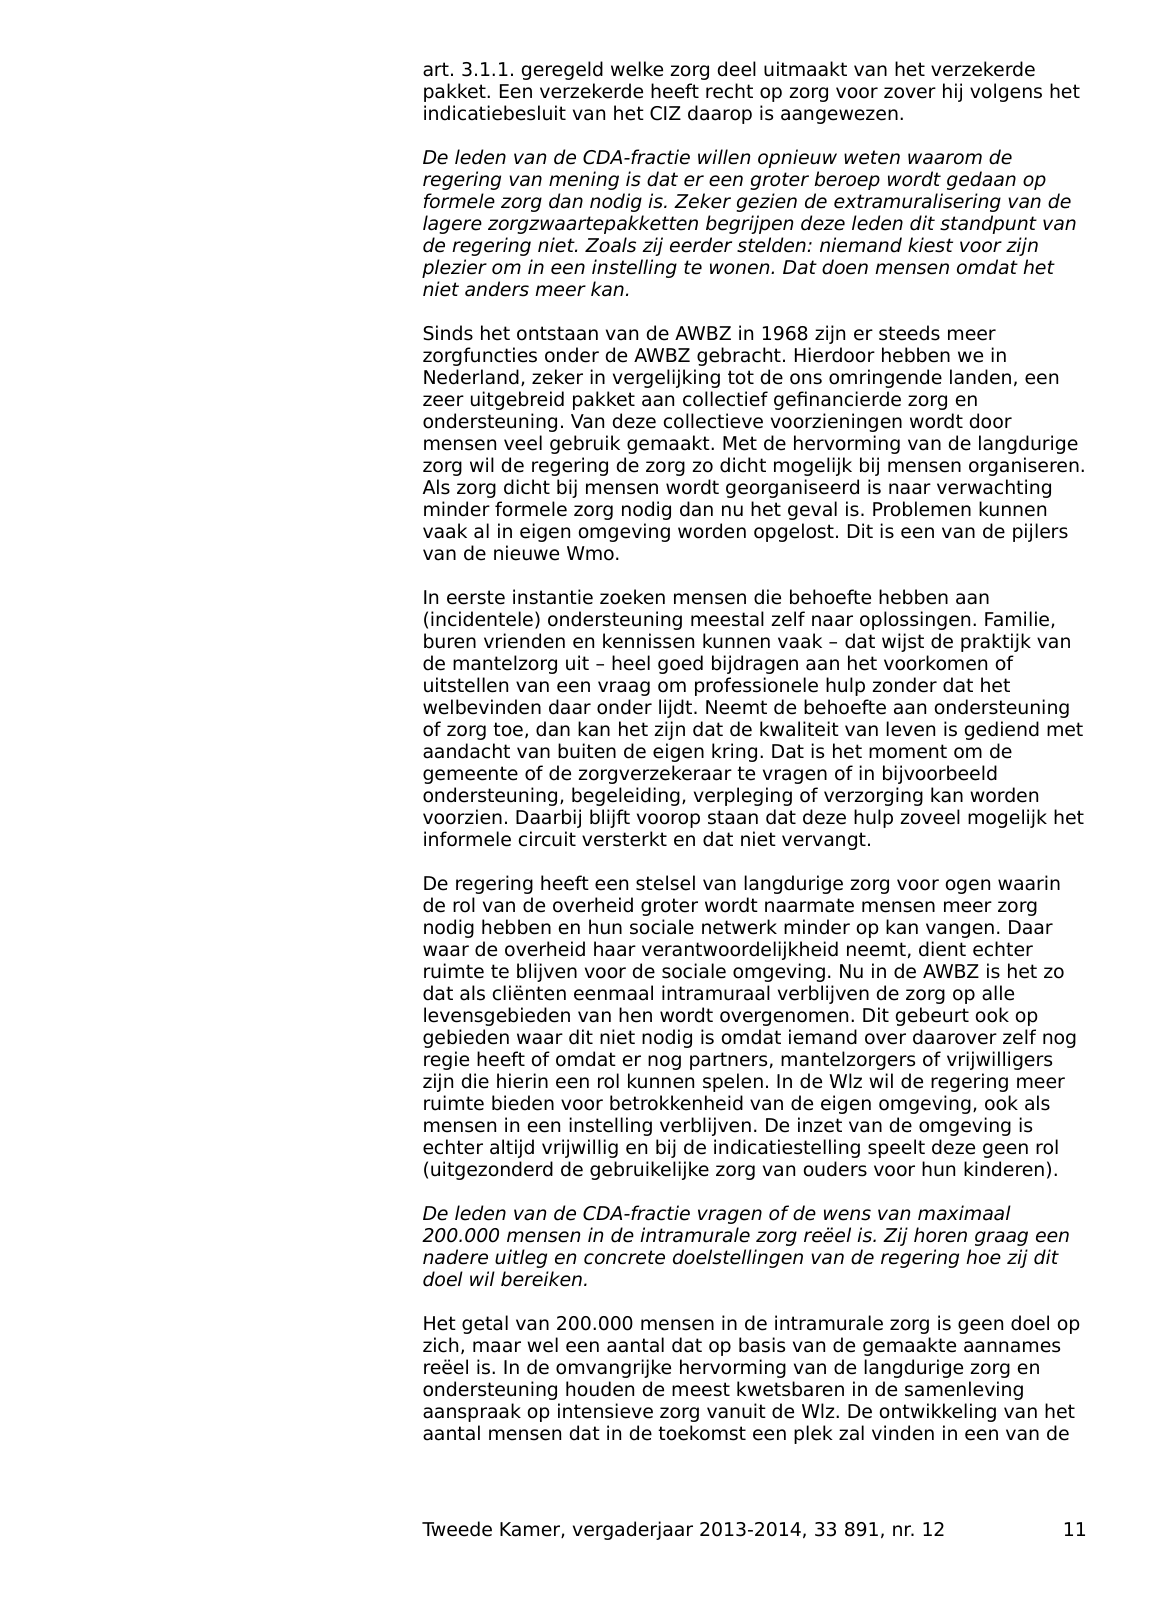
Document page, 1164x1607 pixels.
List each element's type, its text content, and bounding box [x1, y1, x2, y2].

text art. 3.1.1. geregeld welke zorg deel uitmaakt van het verzekerde pakket. Een verzekerde heeft recht op zorg voor zover hij volgens het indicatiebesluit van het CIZ daarop is aangewezen. [422, 59, 1087, 125]
text Sinds het ontstaan van de AWBZ in 1968 zijn er steeds meer zorgfuncties onder de AWBZ gebracht. Hierdoor hebben we in Nederland, zeker in vergelijking tot de ons omringende landen, een zeer uitgebreid pakket aan collectief gefinancierde zorg en ondersteuning. Van deze collectieve voorzieningen wordt door mensen veel gebruik gemaakt. Met de hervorming van de langdurige zorg wil de regering de zorg zo dicht mogelijk bij mensen organiseren. Als zorg dicht bij mensen wordt georganiseerd is naar verwachting minder formele zorg nodig dan nu het geval is. Problemen kunnen vaak al in eigen omgeving worden opgelost. Dit is een van de pijlers van de nieuwe Wmo. [422, 323, 1087, 565]
text De leden van de CDA-fractie vragen of de wens van maximaal 200.000 mensen in de intramurale zorg reëel is. Zij horen graag een nadere uitleg en concrete doelstellingen van de regering hoe zij dit doel wil bereiken. [422, 1203, 1087, 1291]
text De leden van de CDA-fractie willen opnieuw weten waarom de regering van mening is dat er een groter beroep wordt gedaan op formele zorg dan nodig is. Zeker gezien de extramuralisering van de lagere zorgzwaartepakketten begrijpen deze leden dit standpunt van de regering niet. Zoals zij eerder stelden: niemand kiest voor zijn plezier om in een instelling te wonen. Dat doen mensen omdat het niet anders meer kan. [422, 147, 1087, 301]
text In eerste instantie zoeken mensen die behoefte hebben aan (incidentele) ondersteuning meestal zelf naar oplossingen. Familie, buren vrienden en kennissen kunnen vaak – dat wijst de praktijk van de mantelzorg uit – heel goed bijdragen aan het voorkomen of uitstellen van een vraag om professionele hulp zonder dat het welbevinden daar onder lijdt. Neemt de behoefte aan ondersteuning of zorg toe, dan kan het zijn dat de kwaliteit van leven is gediend met aandacht van buiten de eigen kring. Dat is het moment om de gemeente of de zorgverzekeraar te vragen of in bijvoorbeeld ondersteuning, begeleiding, verpleging of verzorging kan worden voorzien. Daarbij blijft voorop staan dat deze hulp zoveel mogelijk het informele circuit versterkt en dat niet vervangt. [422, 587, 1087, 851]
text De regering heeft een stelsel van langdurige zorg voor ogen waarin de rol van de overheid groter wordt naarmate mensen meer zorg nodig hebben en hun sociale netwerk minder op kan vangen. Daar waar de overheid haar verantwoordelijkheid neemt, dient echter ruimte te blijven voor de sociale omgeving. Nu in de AWBZ is het zo dat als cliënten eenmaal intramuraal verblijven de zorg op alle levensgebieden van hen wordt overgenomen. Dit gebeurt ook op gebieden waar dit niet nodig is omdat iemand over daarover zelf nog regie heeft of omdat er nog partners, mantelzorgers of vrijwilligers zijn die hierin een rol kunnen spelen. In de Wlz wil de regering meer ruimte bieden voor betrokkenheid van de eigen omgeving, ook als mensen in een instelling verblijven. De inzet van de omgeving is echter altijd vrijwillig en bij de indicatiestelling speelt deze geen rol (uitgezonderd de gebruikelijke zorg van ouders voor hun kinderen). [422, 873, 1087, 1181]
text Het getal van 200.000 mensen in de intramurale zorg is geen doel op zich, maar wel een aantal dat op basis van de gemaakte aannames reëel is. In de omvangrijke hervorming van de langdurige zorg en ondersteuning houden de meest kwetsbaren in de samenleving aanspraak op intensieve zorg vanuit de Wlz. De ontwikkeling van het aantal mensen dat in de toekomst een plek zal vinden in een van de [422, 1313, 1087, 1445]
